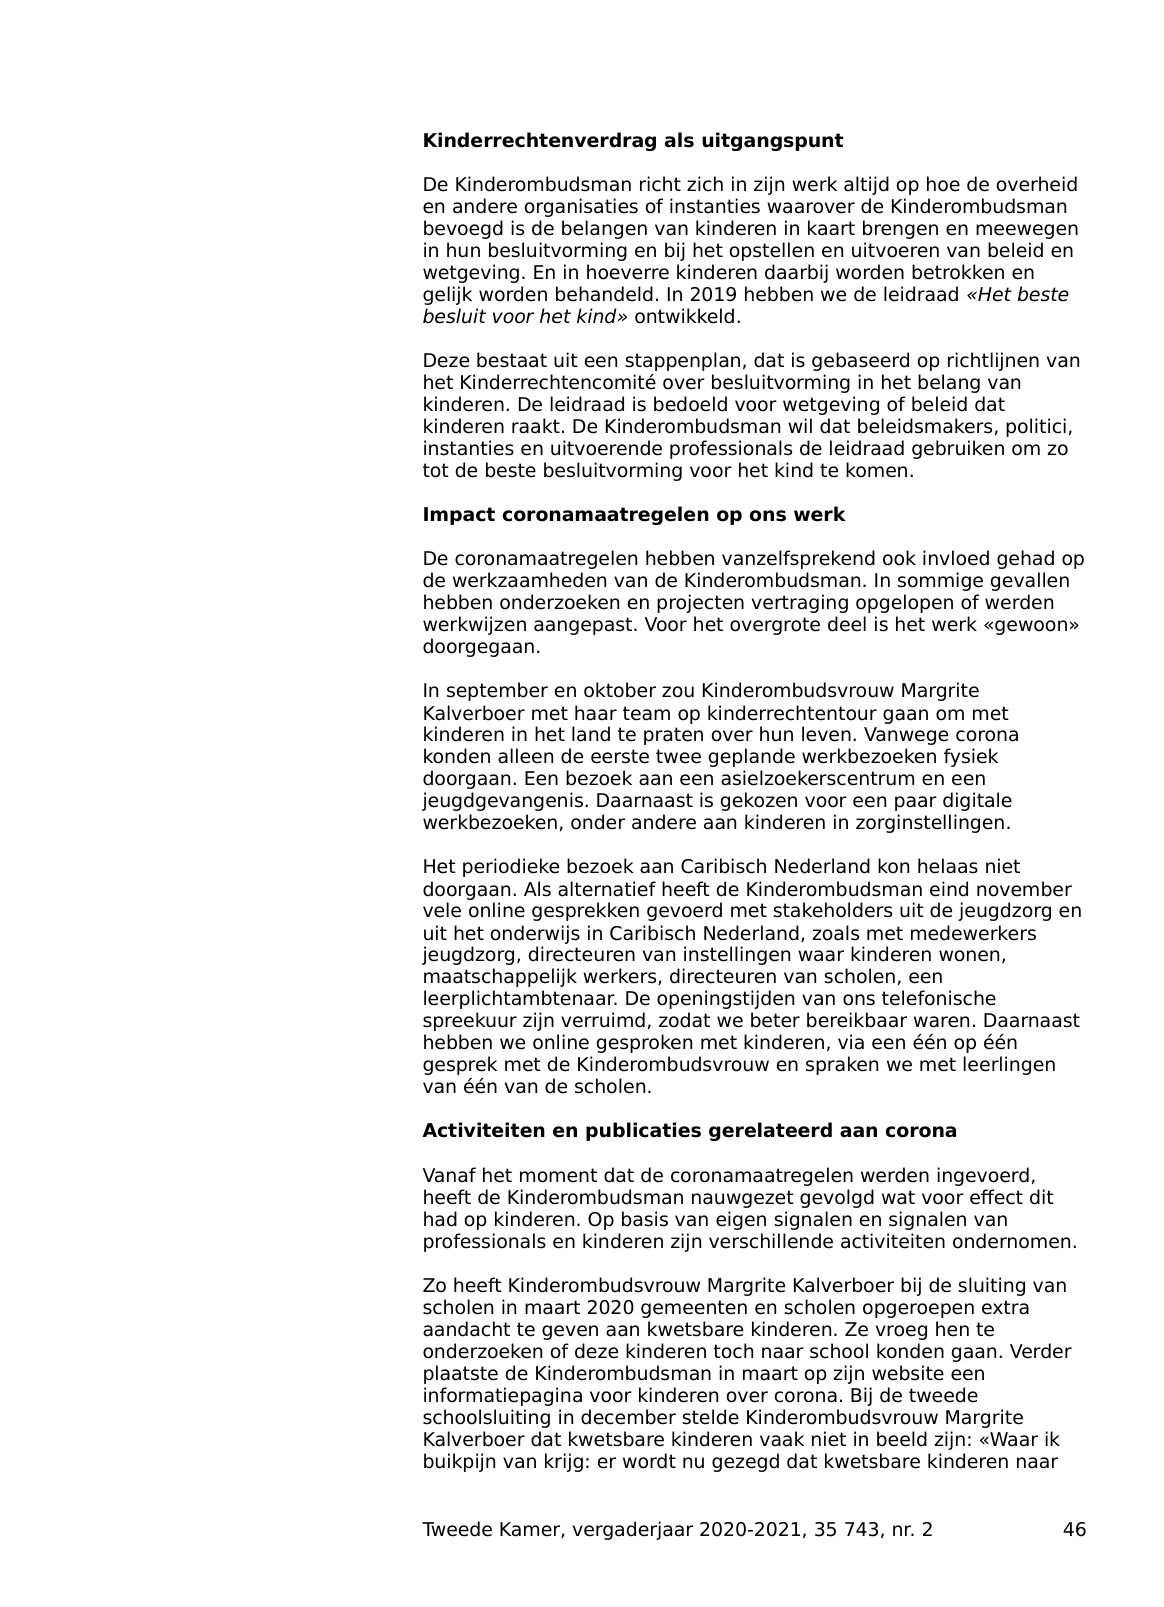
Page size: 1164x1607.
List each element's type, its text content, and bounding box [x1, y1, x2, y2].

text Zo heeft Kinderombudsvrouw Margrite Kalverboer bij de sluiting van scholen in maart 2020 gemeenten en scholen opgeroepen extra aandacht te geven aan kwetsbare kinderen. Ze vroeg hen te onderzoeken of deze kinderen toch naar school konden gaan. Verder plaatste de Kinderombudsman in maart op zijn website een informatiepagina voor kinderen over corona. Bij de tweede schoolsluiting in december stelde Kinderombudsvrouw Margrite Kalverboer dat kwetsbare kinderen vaak niet in beeld zijn: «Waar ik buikpijn van krijg: er wordt nu gezegd dat kwetsbare kinderen naar [422, 1275, 1087, 1472]
text De coronamaatregelen hebben vanzelfsprekend ook invloed gehad op de werkzaamheden van de Kinderombudsman. In sommige gevallen hebben onderzoeken en projecten vertraging opgelopen of werden werkwijzen aangepast. Voor het overgrote deel is het werk «gewoon» doorgegaan. [422, 548, 1087, 658]
subtitle Impact coronamaatregelen op ons werk [422, 504, 1087, 526]
text In september en oktober zou Kinderombudsvrouw Margrite Kalverboer met haar team op kinderrechtentour gaan om met kinderen in het land te praten over hun leven. Vanwege corona konden alleen de eerste twee geplande werkbezoeken fysiek doorgaan. Een bezoek aan een asielzoekerscentrum en een jeugdgevangenis. Daarnaast is gekozen voor een paar digitale werkbezoeken, onder andere aan kinderen in zorginstellingen. [422, 680, 1087, 834]
text Deze bestaat uit een stappenplan, dat is gebaseerd op richtlijnen van het Kinderrechtencomité over besluitvorming in het belang van kinderen. De leidraad is bedoeld voor wetgeving of beleid dat kinderen raakt. De Kinderombudsman wil dat beleidsmakers, politici, instanties en uitvoerende professionals de leidraad gebruiken om zo tot de beste besluitvorming voor het kind te komen. [422, 350, 1087, 482]
text Het periodieke bezoek aan Caribisch Nederland kon helaas niet doorgaan. Als alternatief heeft de Kinderombudsman eind november vele online gesprekken gevoerd met stakeholders uit de jeugdzorg en uit het onderwijs in Caribisch Nederland, zoals met medewerkers jeugdzorg, directeuren van instellingen waar kinderen wonen, maatschappelijk werkers, directeuren van scholen, een leerplichtambtenaar. De openingstijden van ons telefonische spreekuur zijn verruimd, zodat we beter bereikbaar waren. Daarnaast hebben we online gesproken met kinderen, via een één op één gesprek met de Kinderombudsvrouw en spraken we met leerlingen van één van de scholen. [422, 856, 1087, 1098]
subtitle Activiteiten en publicaties gerelateerd aan corona [422, 1120, 1087, 1142]
subtitle Kinderrechtenverdrag als uitgangspunt [422, 130, 1087, 152]
text Vanaf het moment dat de coronamaatregelen werden ingevoerd, heeft de Kinderombudsman nauwgezet gevolgd wat voor effect dit had op kinderen. Op basis van eigen signalen en signalen van professionals en kinderen zijn verschillende activiteiten ondernomen. [422, 1164, 1087, 1252]
text De Kinderombudsman richt zich in zijn werk altijd op hoe de overheid en andere organisaties of instanties waarover de Kinderombudsman bevoegd is de belangen van kinderen in kaart brengen en meewegen in hun besluitvorming en bij het opstellen en uitvoeren van beleid en wetgeving. En in hoeverre kinderen daarbij worden betrokken en gelijk worden behandeld. In 2019 hebben we de leidraad «Het beste besluit voor het kind» ontwikkeld. [422, 174, 1087, 328]
